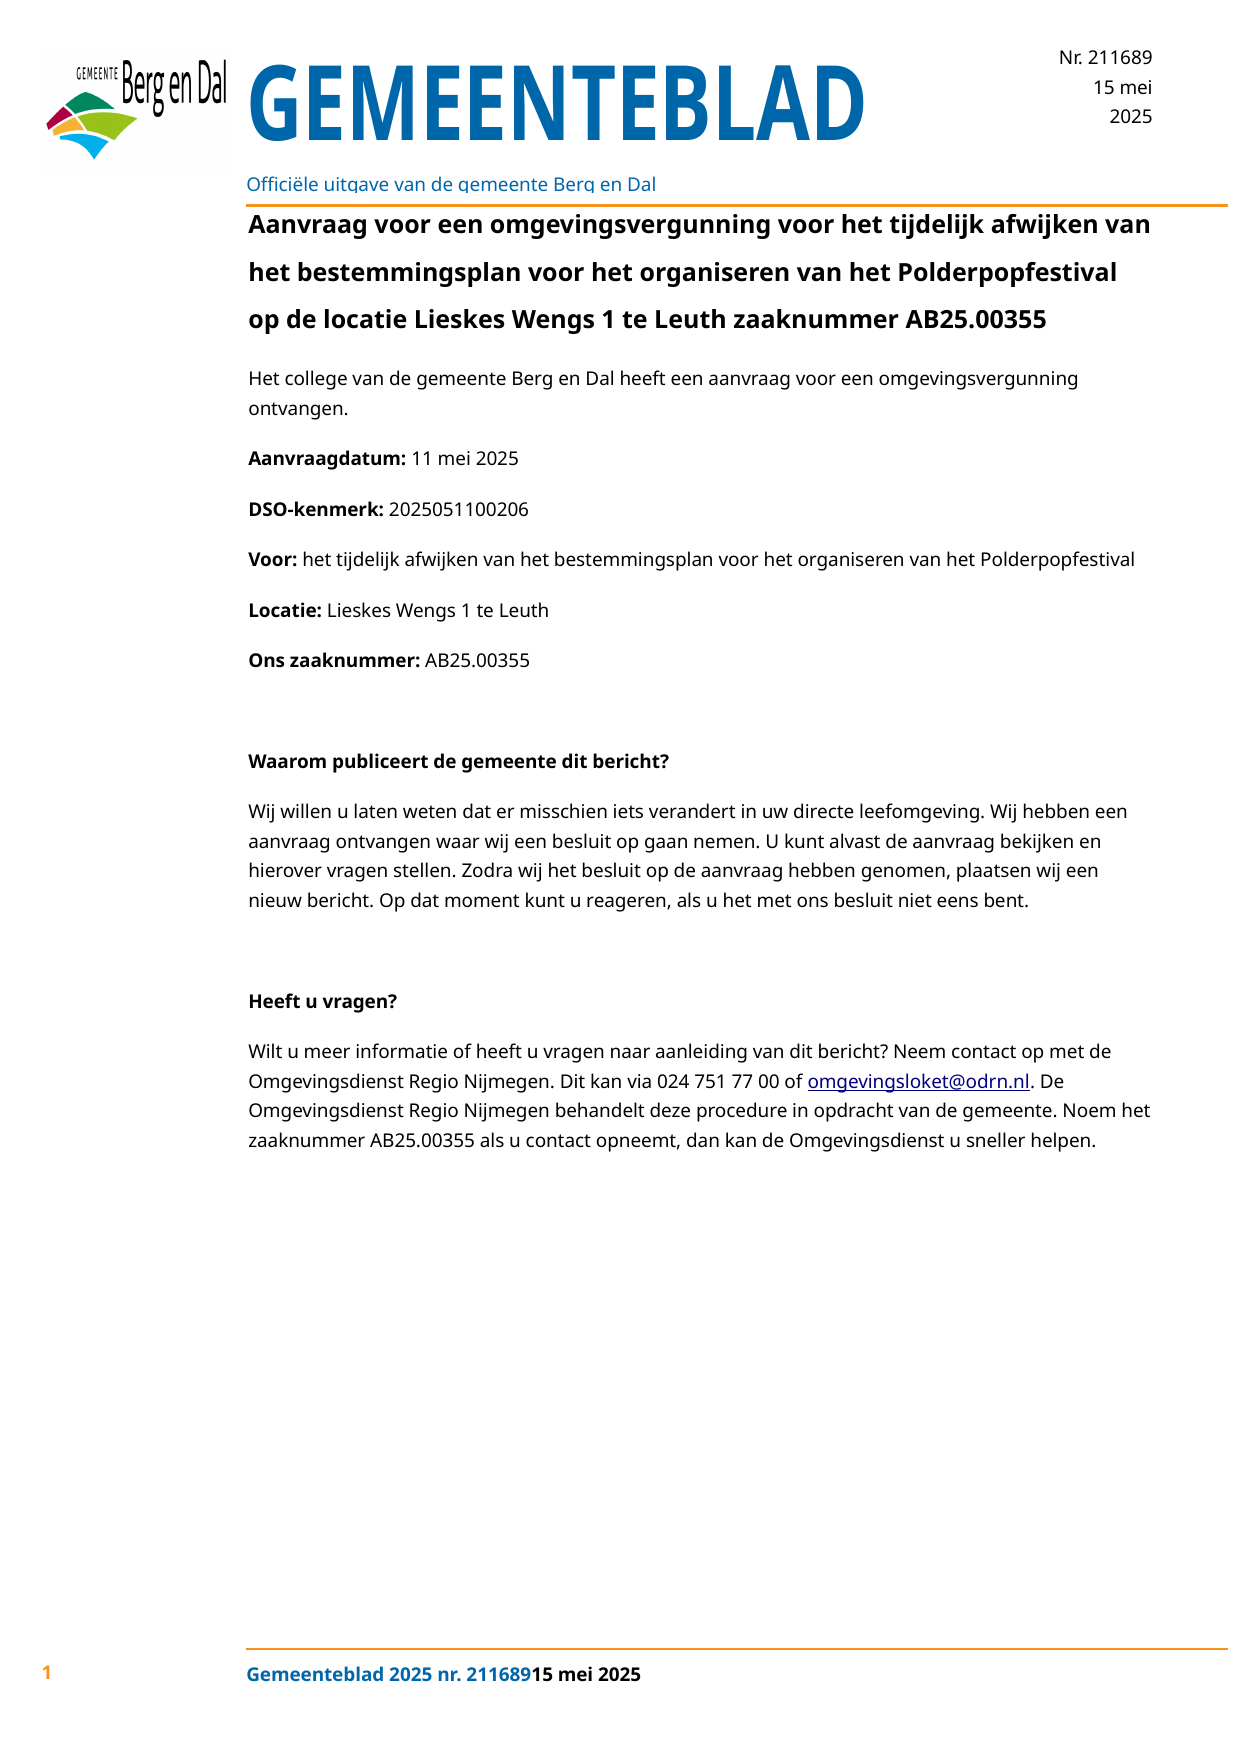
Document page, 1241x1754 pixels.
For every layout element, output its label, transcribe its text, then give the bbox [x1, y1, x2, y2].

text Voor: het tijdelijk afwijken van het bestemmingsplan voor het organiseren van het Polderpopfestival [248, 546, 1152, 572]
text Aanvraag voor een omgevingsvergunning voor het tijdelijk afwijken van het bestemmingsplan voor het organiseren van het Polderpopfestival op de locatie Lieskes Wengs 1 te Leuth zaaknummer AB25.00355 [248, 207, 1152, 336]
text Het college van de gemeente Berg en Dal heeft een aanvraag voor een omgevingsvergunning ontvangen. [248, 366, 1152, 421]
text Ons zaaknummer: AB25.00355 [248, 647, 1152, 673]
text Wilt u meer informatie of heeft u vragen naar aanleiding van dit bericht? Neem contact op met de Omgevingsdienst Regio Nijmegen. Dit kan via 024 751 77 00 of omgevingsloket@odrn.nl. De Omgevingsdienst Regio Nijmegen behandelt deze procedure in opdracht van de gemeente. Noem het zaaknummer AB25.00355 als u contact opneemt, dan kan de Omgevingsdienst u sneller helpen. [248, 1038, 1152, 1153]
text DSO-kenmerk: 2025051100206 [248, 496, 1152, 522]
text Locatie: Lieskes Wengs 1 te Leuth [248, 597, 1152, 622]
text Aanvraagdatum: 11 mei 2025 [248, 446, 1152, 471]
picture [41, 47, 231, 172]
text Waarom publiceert de gemeente dit bericht? [248, 748, 1152, 774]
text Wij willen u laten weten dat er misschien iets verandert in uw directe leefomgeving. Wij hebben een aanvraag ontvangen waar wij een besluit op gaan nemen. U kunt alvast de aanvraag bekijken en hierover vragen stellen. Zodra wij het besluit op de aanvraag hebben genomen, plaatsen wij een nieuw bericht. Op dat moment kunt u reageren, als u het met ons besluit niet eens bent. [248, 798, 1152, 913]
text Heeft u vragen? [248, 988, 1152, 1014]
